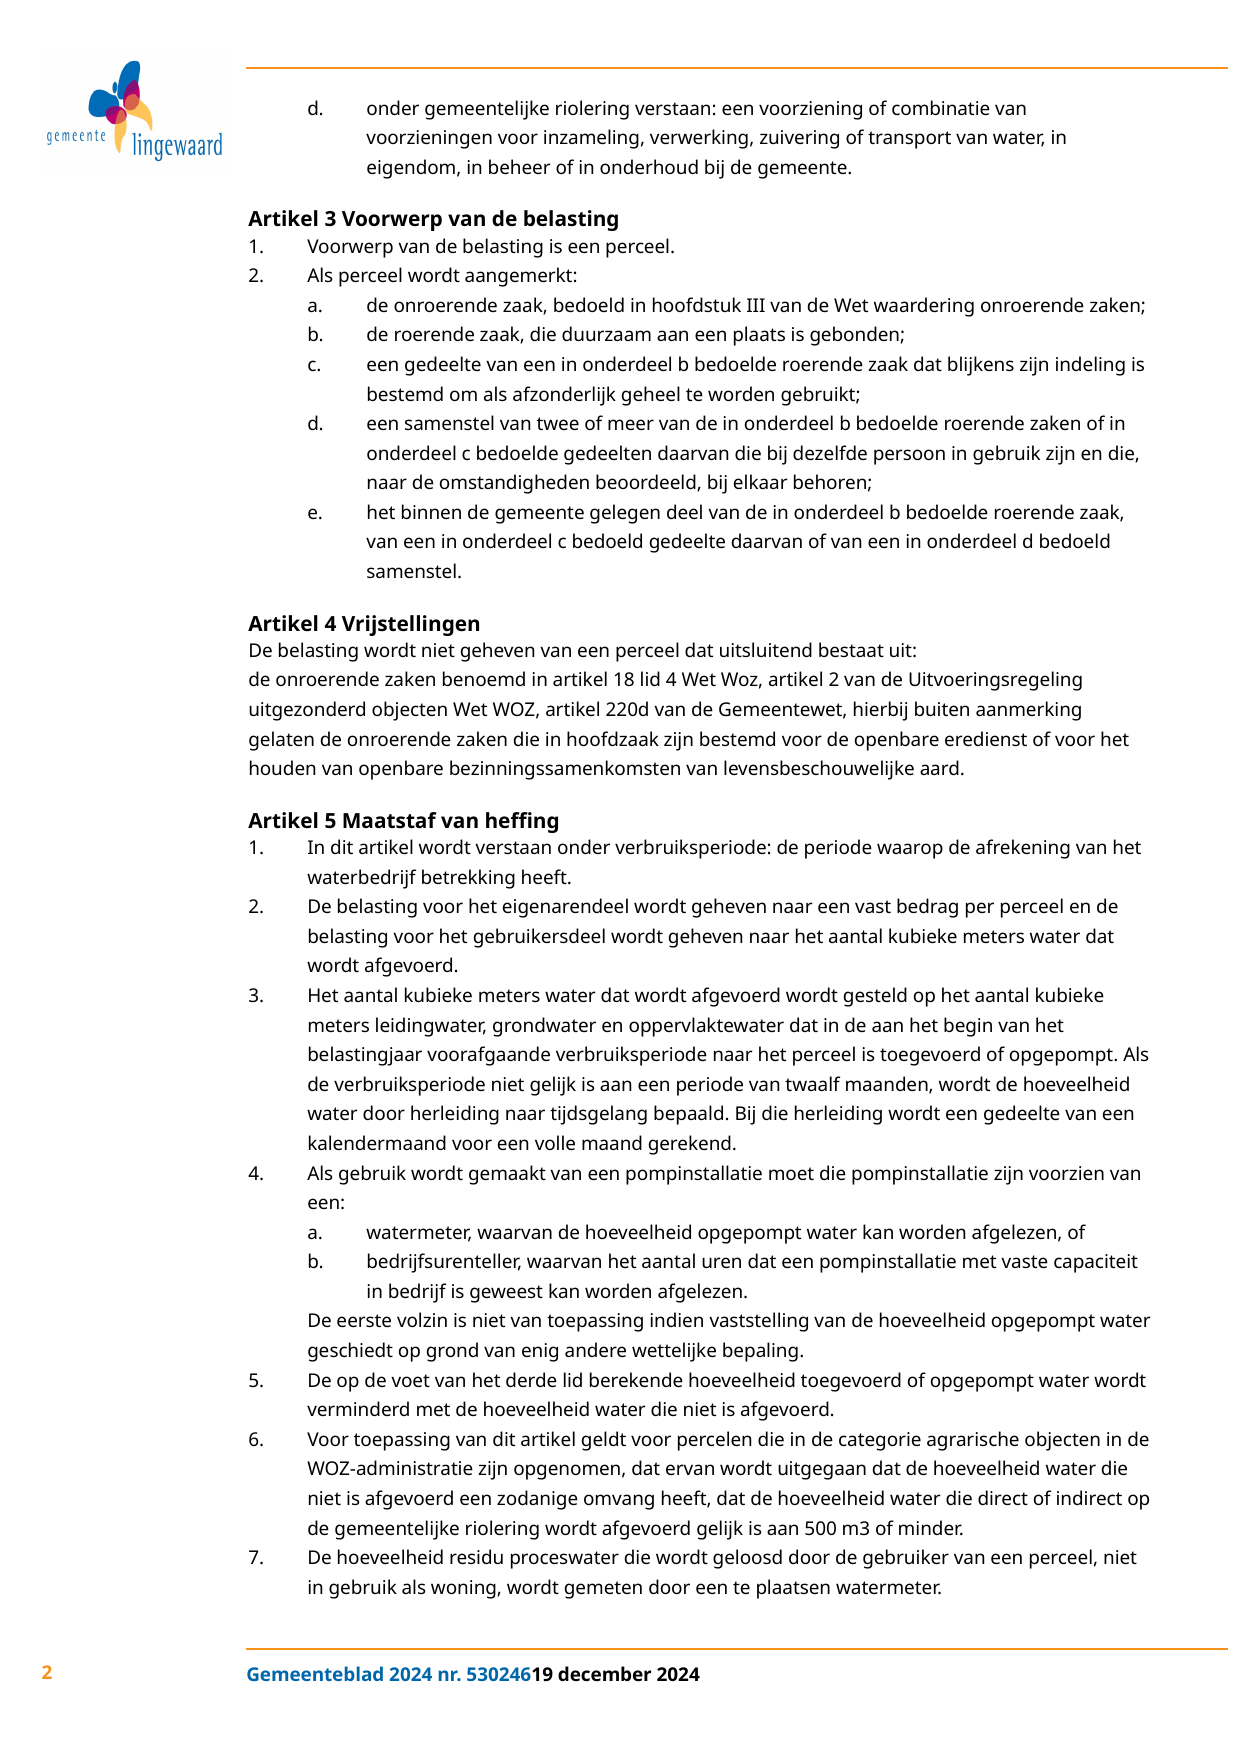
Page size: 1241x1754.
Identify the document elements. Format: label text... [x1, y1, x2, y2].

text De belasting wordt niet geheven van een perceel dat uitsluitend bestaat uit: [248, 637, 1152, 663]
picture [41, 47, 231, 172]
text Artikel 5 Maatstaf van heffing [248, 806, 1152, 834]
list de onroerende zaak, bedoeld in hoofdstuk III van de Wet waardering onroerende zaken; [307, 292, 1152, 318]
text Artikel 3 Voorwerp van de belasting [248, 204, 1152, 233]
list het binnen de gemeente gelegen deel van de in onderdeel b bedoelde roerende zaak, van een in onderdeel c bedoeld gedeelte daarvan of van een in onderdeel d bedoeld samenstel. [307, 499, 1152, 584]
list een samenstel van twee of meer van de in onderdeel b bedoelde roerende zaken of in onderdeel c bedoelde gedeelten daarvan die bij dezelfde persoon in gebruik zijn en die, naar de omstandigheden beoordeeld, bij elkaar behoren; [307, 410, 1152, 495]
list Voorwerp van de belasting is een perceel. [248, 233, 1152, 258]
list watermeter, waarvan de hoeveelheid opgepompt water kan worden afgelezen, of [307, 1219, 1152, 1244]
list Als gebruik wordt gemaakt van een pompinstallatie moet die pompinstallatie zijn voorzien van een: [248, 1160, 1152, 1215]
list Voor toepassing van dit artikel geldt voor percelen die in de categorie agrarische objecten in de WOZ-administratie zijn opgenomen, dat ervan wordt uitgegaan dat de hoeveelheid water die niet is afgevoerd een zodanige omvang heeft, dat de hoeveelheid water die direct of indirect op de gemeentelijke riolering wordt afgevoerd gelijk is aan 500 m3 of minder. [248, 1426, 1152, 1540]
list bedrijfsurenteller, waarvan het aantal uren dat een pompinstallatie met vaste capaciteit in bedrijf is geweest kan worden afgelezen. [307, 1248, 1152, 1304]
text de onroerende zaken benoemd in artikel 18 lid 4 Wet Woz, artikel 2 van de Uitvoeringsregeling uitgezonderd objecten Wet WOZ, artikel 220d van de Gemeentewet, hierbij buiten aanmerking gelaten de onroerende zaken die in hoofdzaak zijn bestemd voor de openbare eredienst of voor het houden van openbare bezinningssamenkomsten van levensbeschouwelijke aard. [248, 667, 1152, 781]
list de roerende zaak, die duurzaam aan een plaats is gebonden; [307, 322, 1152, 347]
list De op de voet van het derde lid berekende hoeveelheid toegevoerd of opgepompt water wordt verminderd met de hoeveelheid water die niet is afgevoerd. [248, 1367, 1152, 1422]
list onder gemeentelijke riolering verstaan: een voorziening of combinatie van voorzieningen voor inzameling, verwerking, zuivering of transport van water, in eigendom, in beheer of in onderhoud bij de gemeente. [307, 95, 1152, 180]
list Als perceel wordt aangemerkt: [248, 262, 1152, 288]
text Artikel 4 Vrijstellingen [248, 609, 1152, 637]
list In dit artikel wordt verstaan onder verbruiksperiode: de periode waarop de afrekening van het waterbedrijf betrekking heeft. [248, 834, 1152, 889]
list De hoeveelheid residu proceswater die wordt geloosd door de gebruiker van een perceel, niet in gebruik als woning, wordt gemeten door een te plaatsen watermeter. [248, 1544, 1152, 1599]
list Het aantal kubieke meters water dat wordt afgevoerd wordt gesteld op het aantal kubieke meters leidingwater, grondwater en oppervlaktewater dat in de aan het begin van het belastingjaar voorafgaande verbruiksperiode naar het perceel is toegevoerd of opgepompt. Als de verbruiksperiode niet gelijk is aan een periode van twaalf maanden, wordt de hoeveelheid water door herleiding naar tijdsgelang bepaald. Bij die herleiding wordt een gedeelte van een kalendermaand voor een volle maand gerekend. [248, 982, 1152, 1156]
list De eerste volzin is niet van toepassing indien vaststelling van de hoeveelheid opgepompt water geschiedt op grond van enig andere wettelijke bepaling. [248, 1308, 1152, 1363]
list De belasting voor het eigenarendeel wordt geheven naar een vast bedrag per perceel en de belasting voor het gebruikersdeel wordt geheven naar het aantal kubieke meters water dat wordt afgevoerd. [248, 893, 1152, 978]
list een gedeelte van een in onderdeel b bedoelde roerende zaak dat blijkens zijn indeling is bestemd om als afzonderlijk geheel te worden gebruikt; [307, 351, 1152, 406]
